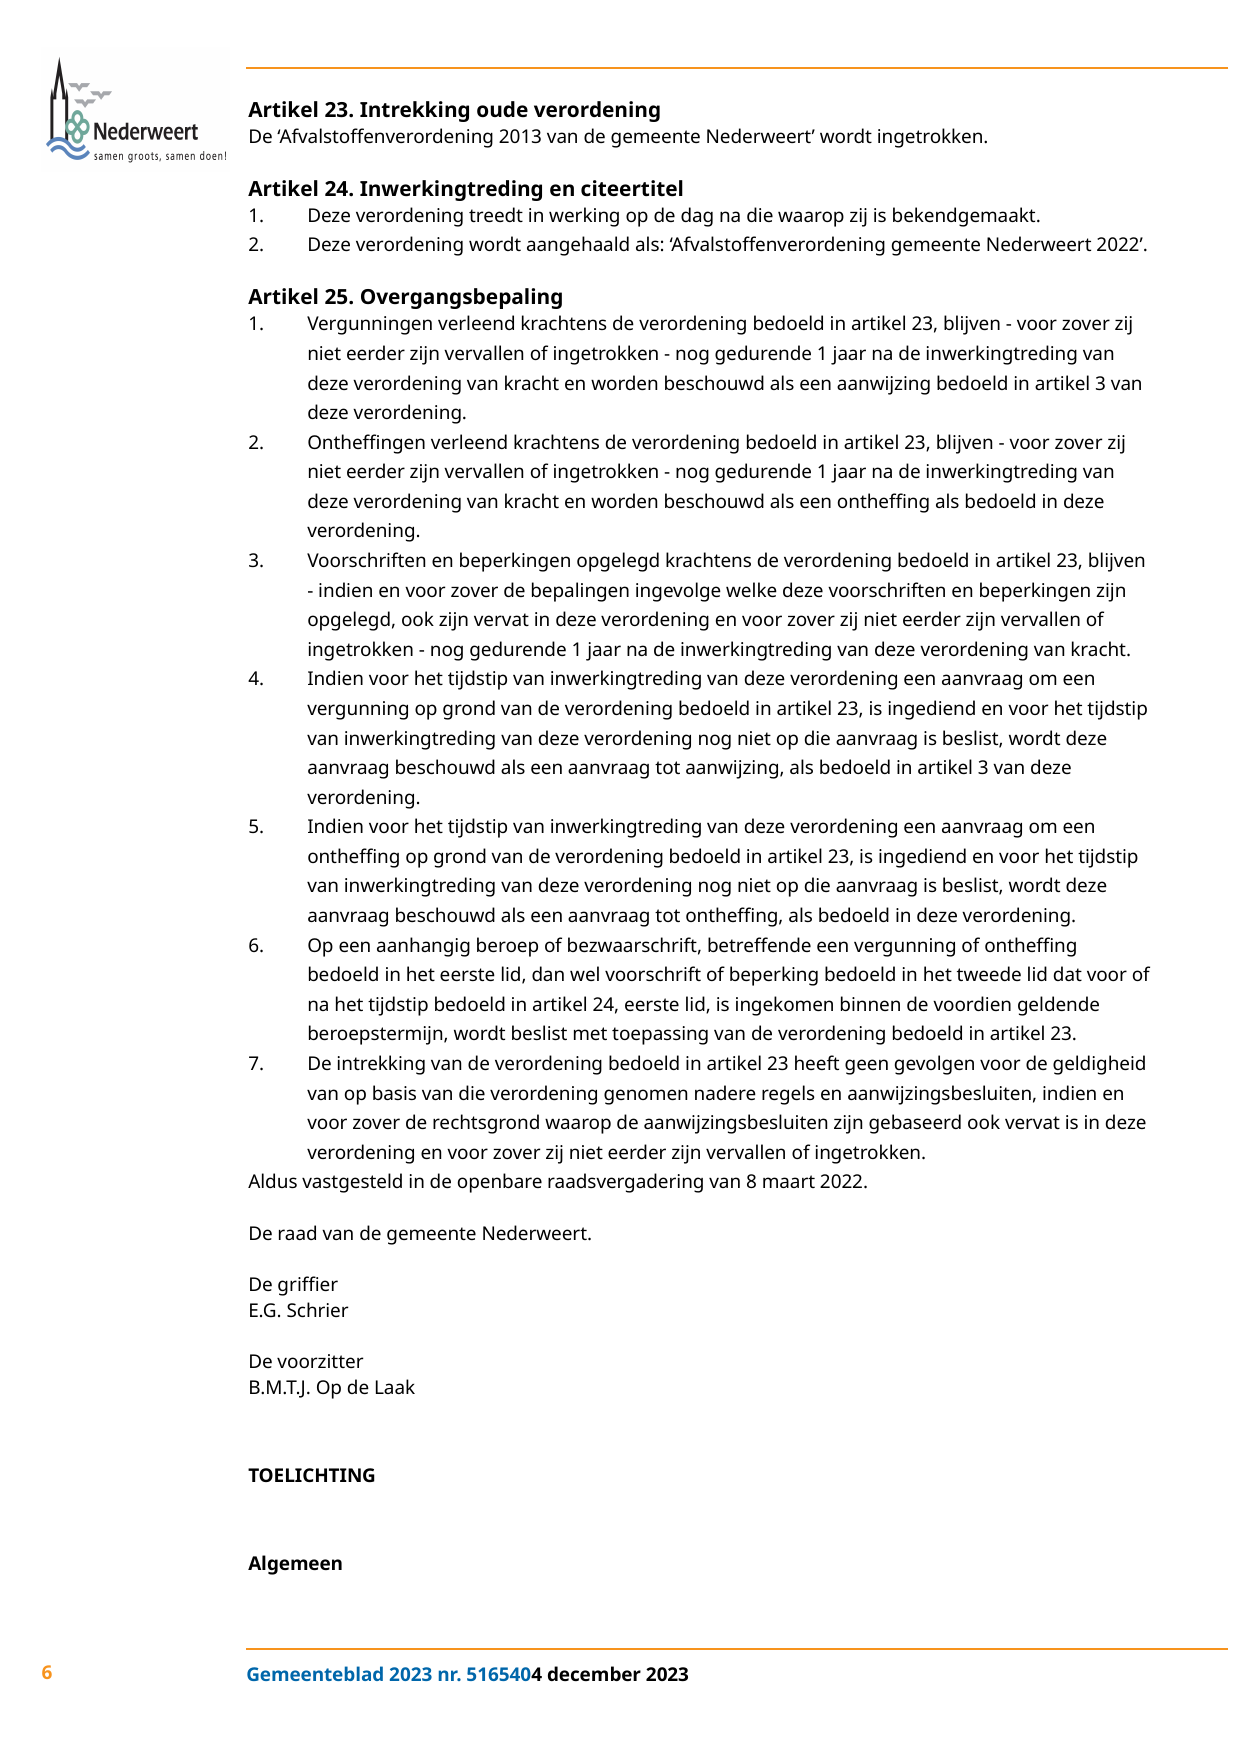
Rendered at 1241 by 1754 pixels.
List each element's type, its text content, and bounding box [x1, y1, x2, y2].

text B.M.T.J. Op de Laak [248, 1374, 1152, 1400]
picture [41, 47, 231, 172]
text De griffier [248, 1271, 1152, 1297]
list Indien voor het tijdstip van inwerkingtreding van deze verordening een aanvraag om een ontheffing op grond van de verordening bedoeld in artikel 23, is ingediend en voor het tijdstip van inwerkingtreding van deze verordening nog niet op die aanvraag is beslist, wordt deze aanvraag beschouwd als een aanvraag tot ontheffing, als bedoeld in deze verordening. [248, 813, 1152, 928]
list Deze verordening treedt in werking op de dag na die waarop zij is bekendgemaakt. [248, 202, 1152, 228]
text Artikel 25. Overgangsbepaling [248, 282, 1152, 311]
text De ‘Afvalstoffenverordening 2013 van de gemeente Nederweert’ wordt ingetrokken. [248, 123, 1152, 149]
list Voorschriften en beperkingen opgelegd krachtens de verordening bedoeld in artikel 23, blijven - indien en voor zover de bepalingen ingevolge welke deze voorschriften en beperkingen zijn opgelegd, ook zijn vervat in deze verordening en voor zover zij niet eerder zijn vervallen of ingetrokken - nog gedurende 1 jaar na de inwerkingtreding van deze verordening van kracht. [248, 547, 1152, 662]
text Artikel 24. Inwerkingtreding en citeertitel [248, 174, 1152, 202]
text Aldus vastgesteld in de openbare raadsvergadering van 8 maart 2022. [248, 1168, 1152, 1194]
list Vergunningen verleend krachtens de verordening bedoeld in artikel 23, blijven - voor zover zij niet eerder zijn vervallen of ingetrokken - nog gedurende 1 jaar na de inwerkingtreding van deze verordening van kracht en worden beschouwd als een aanwijzing bedoeld in artikel 3 van deze verordening. [248, 311, 1152, 425]
text Algemeen [248, 1550, 1152, 1576]
list Deze verordening wordt aangehaald als: ‘Afvalstoffenverordening gemeente Nederweert 2022’. [248, 232, 1152, 257]
text Artikel 23. Intrekking oude verordening [248, 95, 1152, 123]
list Indien voor het tijdstip van inwerkingtreding van deze verordening een aanvraag om een vergunning op grond van de verordening bedoeld in artikel 23, is ingediend en voor het tijdstip van inwerkingtreding van deze verordening nog niet op die aanvraag is beslist, wordt deze aanvraag beschouwd als een aanvraag tot aanwijzing, als bedoeld in artikel 3 van deze verordening. [248, 666, 1152, 809]
text De raad van de gemeente Nederweert. [248, 1220, 1152, 1246]
text De voorzitter [248, 1348, 1152, 1374]
list De intrekking van de verordening bedoeld in artikel 23 heeft geen gevolgen voor de geldigheid van op basis van die verordening genomen nadere regels en aanwijzingsbesluiten, indien en voor zover de rechtsgrond waarop de aanwijzingsbesluiten zijn gebaseerd ook vervat is in deze verordening en voor zover zij niet eerder zijn vervallen of ingetrokken. [248, 1050, 1152, 1164]
list Op een aanhangig beroep of bezwaarschrift, betreffende een vergunning of ontheffing bedoeld in het eerste lid, dan wel voorschrift of beperking bedoeld in het tweede lid dat voor of na het tijdstip bedoeld in artikel 24, eerste lid, is ingekomen binnen de voordien geldende beroepstermijn, wordt beslist met toepassing van de verordening bedoeld in artikel 23. [248, 932, 1152, 1046]
text E.G. Schrier [248, 1297, 1152, 1323]
list Ontheffingen verleend krachtens de verordening bedoeld in artikel 23, blijven - voor zover zij niet eerder zijn vervallen of ingetrokken - nog gedurende 1 jaar na de inwerkingtreding van deze verordening van kracht en worden beschouwd als een ontheffing als bedoeld in deze verordening. [248, 429, 1152, 543]
text TOELICHTING [248, 1451, 1152, 1491]
